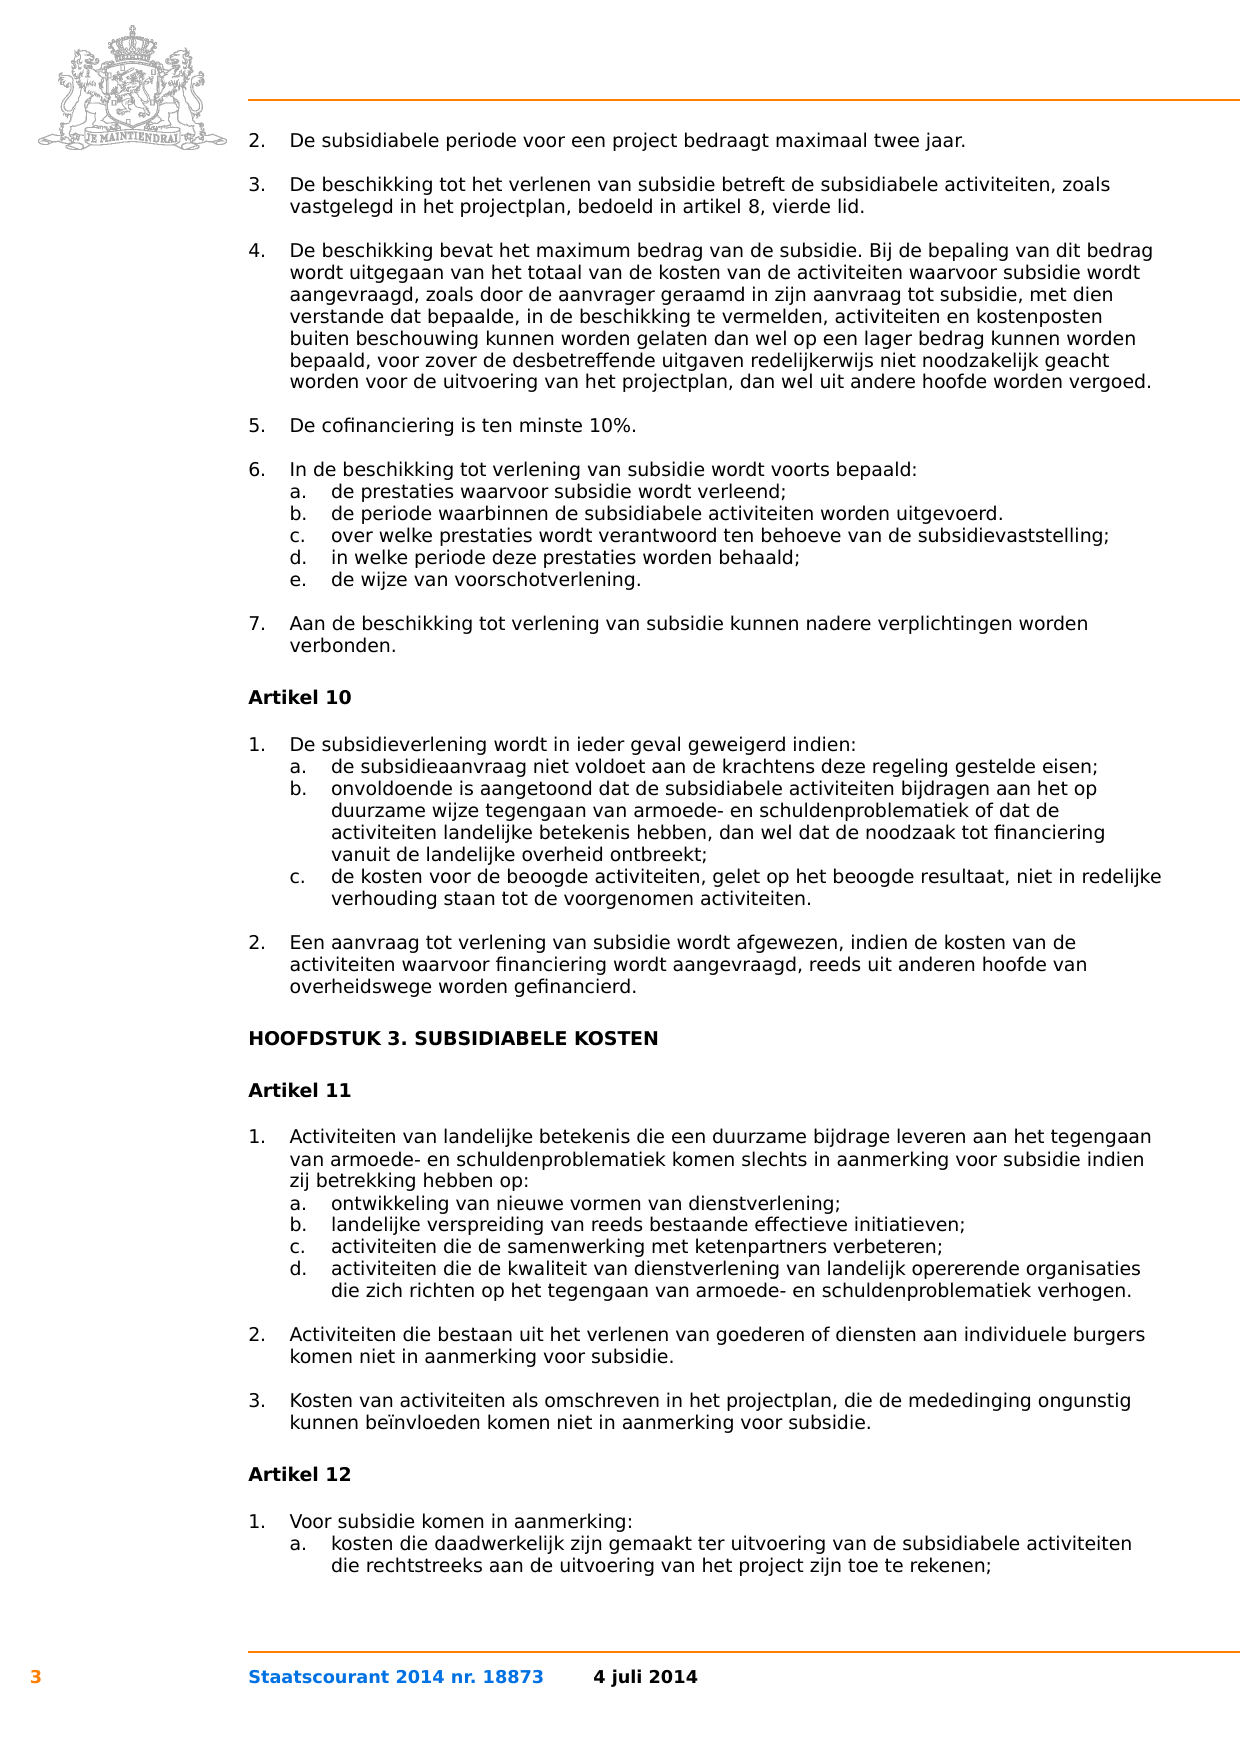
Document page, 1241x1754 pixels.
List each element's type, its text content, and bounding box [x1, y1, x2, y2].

subtitle Artikel 10 [248, 687, 1163, 709]
text 4. De beschikking bevat het maximum bedrag van de subsidie. Bij de bepaling van dit bedrag wordt uitgegaan van het totaal van de kosten van de activiteiten waarvoor subsidie wordt aangevraagd, zoals door de aanvrager geraamd in zijn aanvraag tot subsidie, met dien verstande dat bepaalde, in de beschikking te vermelden, activiteiten en kostenposten buiten beschouwing kunnen worden gelaten dan wel op een lager bedrag kunnen worden bepaald, voor zover de desbetreffende uitgaven redelijkerwijs niet noodzakelijk geacht worden voor de uitvoering van het projectplan, dan wel uit andere hoofde worden vergoed. [248, 239, 1163, 393]
text 2. De subsidiabele periode voor een project bedraagt maximaal twee jaar. [248, 130, 1163, 152]
text b. landelijke verspreiding van reeds bestaande effectieve initiatieven; [289, 1214, 1163, 1236]
text 1. Activiteiten van landelijke betekenis die een duurzame bijdrage leveren aan het tegengaan van armoede- en schuldenproblematiek komen slechts in aanmerking voor subsidie indien zij betrekking hebben op: [248, 1126, 1163, 1192]
subtitle Artikel 12 [248, 1464, 1163, 1486]
text a. de subsidieaanvraag niet voldoet aan de krachtens deze regeling gestelde eisen; [289, 756, 1163, 778]
text 3. Kosten van activiteiten als omschreven in het projectplan, die de mededinging ongunstig kunnen beïnvloeden komen niet in aanmerking voor subsidie. [248, 1390, 1163, 1434]
text 6. In de beschikking tot verlening van subsidie wordt voorts bepaald: [248, 459, 1163, 481]
text b. onvoldoende is aangetoond dat de subsidiabele activiteiten bijdragen aan het op duurzame wijze tegengaan van armoede- en schuldenproblematiek of dat de activiteiten landelijke betekenis hebben, dan wel dat de noodzaak tot financiering vanuit de landelijke overheid ontbreekt; [289, 778, 1163, 866]
text c. de kosten voor de beoogde activiteiten, gelet op het beoogde resultaat, niet in redelijke verhouding staan tot de voorgenomen activiteiten. [289, 866, 1163, 910]
subtitle HOOFDSTUK 3. SUBSIDIABELE KOSTEN [248, 1027, 1163, 1049]
text 1. De subsidieverlening wordt in ieder geval geweigerd indien: [248, 734, 1163, 756]
text a. ontwikkeling van nieuwe vormen van dienstverlening; [289, 1192, 1163, 1214]
text 5. De cofinanciering is ten minste 10%. [248, 415, 1163, 437]
text b. de periode waarbinnen de subsidiabele activiteiten worden uitgevoerd. [289, 503, 1163, 525]
text c. over welke prestaties wordt verantwoord ten behoeve van de subsidievaststelling; [289, 525, 1163, 547]
text d. activiteiten die de kwaliteit van dienstverlening van landelijk opererende organisaties die zich richten op het tegengaan van armoede- en schuldenproblematiek verhogen. [289, 1258, 1163, 1302]
text a. de prestaties waarvoor subsidie wordt verleend; [289, 481, 1163, 503]
text a. kosten die daadwerkelijk zijn gemaakt ter uitvoering van de subsidiabele activiteiten die rechtstreeks aan de uitvoering van het project zijn toe te rekenen; [289, 1533, 1163, 1577]
text e. de wijze van voorschotverlening. [289, 569, 1163, 591]
text c. activiteiten die de samenwerking met ketenpartners verbeteren; [289, 1236, 1163, 1258]
text 3. De beschikking tot het verlenen van subsidie betreft de subsidiabele activiteiten, zoals vastgelegd in het projectplan, bedoeld in artikel 8, vierde lid. [248, 174, 1163, 218]
subtitle Artikel 11 [248, 1079, 1163, 1101]
text d. in welke periode deze prestaties worden behaald; [289, 547, 1163, 569]
text 1. Voor subsidie komen in aanmerking: [248, 1511, 1163, 1533]
text 2. Een aanvraag tot verlening van subsidie wordt afgewezen, indien de kosten van de activiteiten waarvoor financiering wordt aangevraagd, reeds uit anderen hoofde van overheidswege worden gefinancierd. [248, 932, 1163, 997]
text 2. Activiteiten die bestaan uit het verlenen van goederen of diensten aan individuele burgers komen niet in aanmerking voor subsidie. [248, 1324, 1163, 1368]
picture [38, 25, 227, 150]
text 7. Aan de beschikking tot verlening van subsidie kunnen nadere verplichtingen worden verbonden. [248, 613, 1163, 657]
